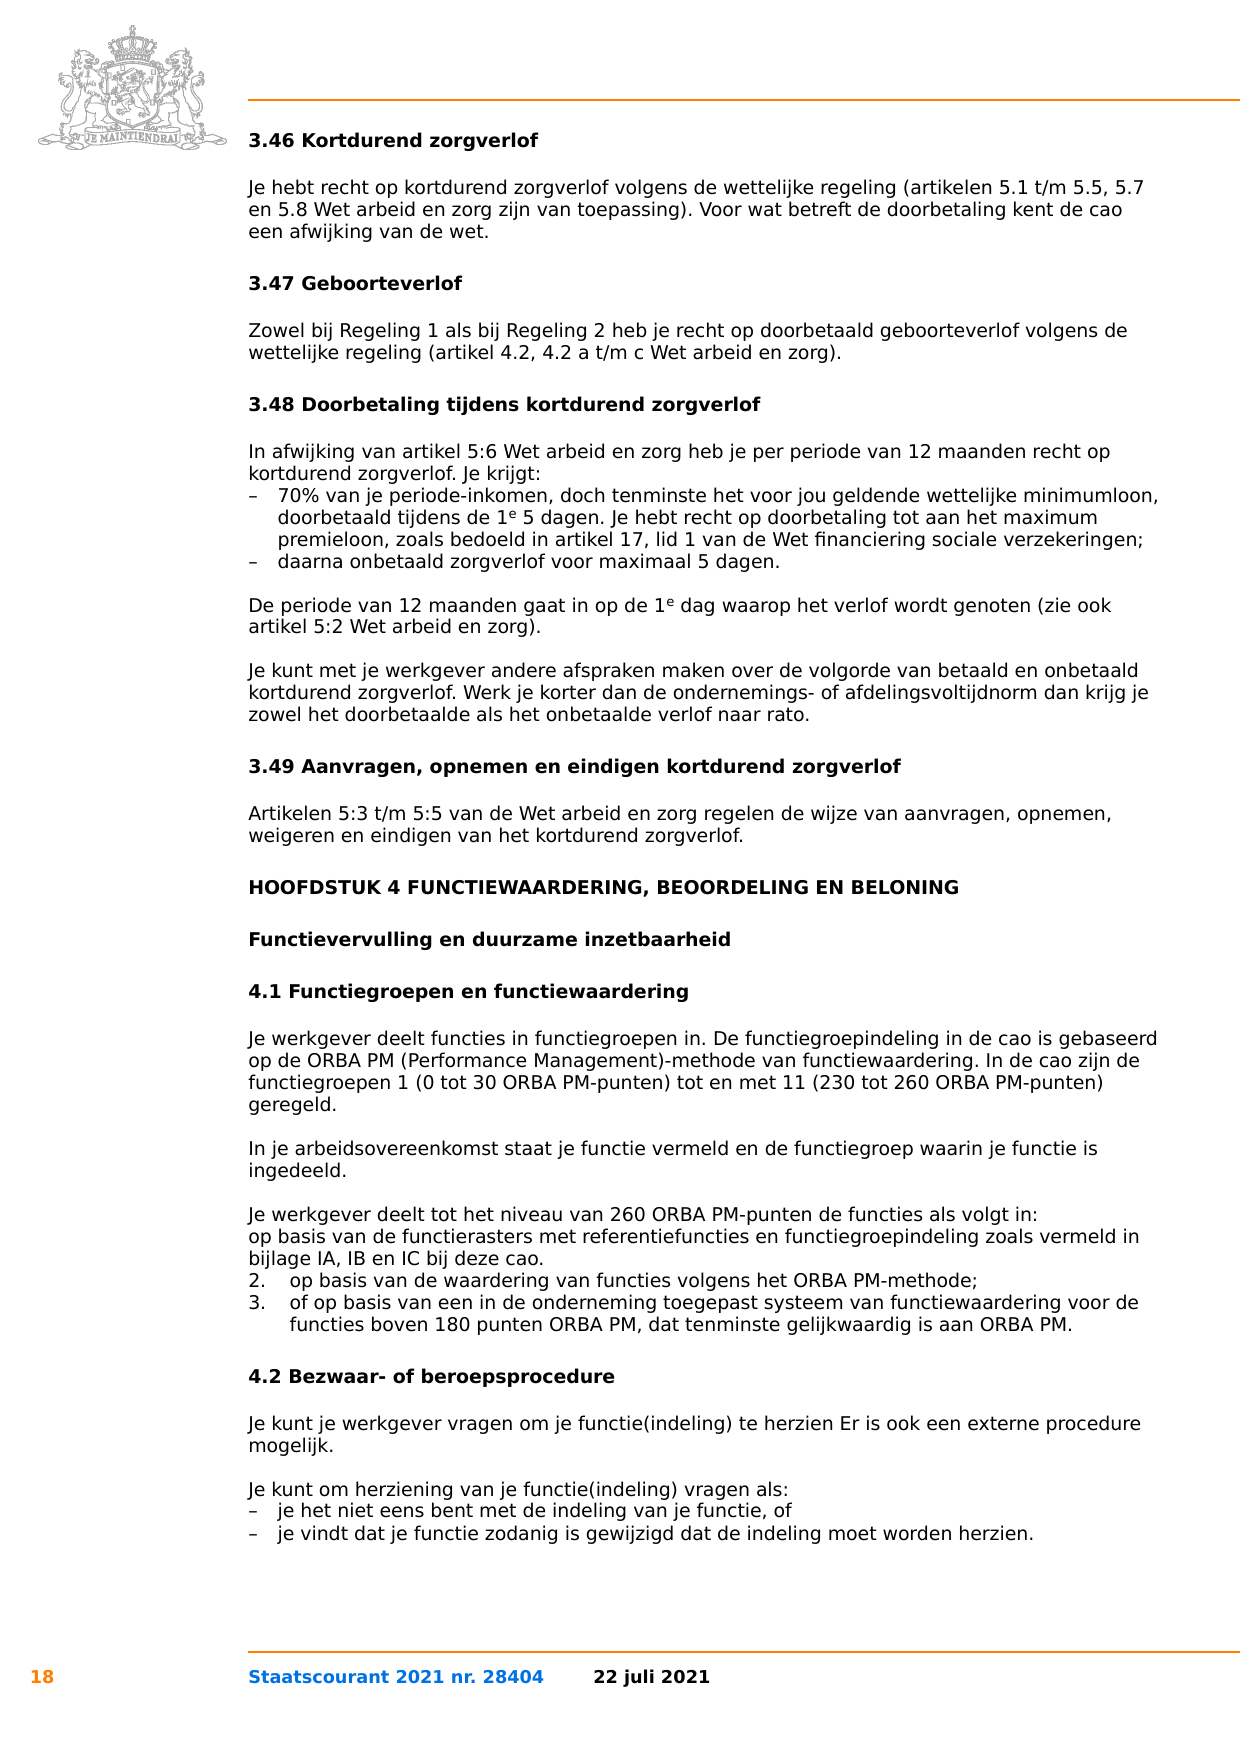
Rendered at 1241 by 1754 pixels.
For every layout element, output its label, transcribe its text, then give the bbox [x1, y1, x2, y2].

text In je arbeidsovereenkomst staat je functie vermeld en de functiegroep waarin je functie is ingedeeld. [248, 1138, 1163, 1182]
text Zowel bij Regeling 1 als bij Regeling 2 heb je recht op doorbetaald geboorteverlof volgens de wettelijke regeling (artikel 4.2, 4.2 a t/m c Wet arbeid en zorg). [248, 320, 1163, 364]
text Je werkgever deelt functies in functiegroepen in. De functiegroepindeling in de cao is gebaseerd op de ORBA PM (Performance Management)-methode van functiewaardering. In de cao zijn de functiegroepen 1 (0 tot 30 ORBA PM-punten) tot en met 11 (230 tot 260 ORBA PM-punten) geregeld. [248, 1028, 1163, 1116]
text Artikelen 5:3 t/m 5:5 van de Wet arbeid en zorg regelen de wijze van aanvragen, opnemen, weigeren en eindigen van het kortdurend zorgverlof. [248, 803, 1163, 847]
text op basis van de functierasters met referentiefuncties en functiegroepindeling zoals vermeld in bijlage IA, IB en IC bij deze cao. [248, 1226, 1163, 1270]
text Je werkgever deelt tot het niveau van 260 ORBA PM-punten de functies als volgt in: [248, 1204, 1163, 1226]
text Je hebt recht op kortdurend zorgverlof volgens de wettelijke regeling (artikelen 5.1 t/m 5.5, 5.7 en 5.8 Wet arbeid en zorg zijn van toepassing). Voor wat betreft de doorbetaling kent de cao een afwijking van de wet. [248, 177, 1163, 243]
text De periode van 12 maanden gaat in op de 1e dag waarop het verlof wordt genoten (zie ook artikel 5:2 Wet arbeid en zorg). [248, 594, 1163, 638]
text Je kunt met je werkgever andere afspraken maken over de volgorde van betaald en onbetaald kortdurend zorgverlof. Werk je korter dan de ondernemings- of afdelingsvoltijdnorm dan krijg je zowel het doorbetaalde als het onbetaalde verlof naar rato. [248, 660, 1163, 726]
subtitle 4.2 Bezwaar- of beroepsprocedure [248, 1366, 1163, 1388]
subtitle 3.49 Aanvragen, opnemen en eindigen kortdurend zorgverlof [248, 756, 1163, 778]
subtitle HOOFDSTUK 4 FUNCTIEWAARDERING, BEOORDELING EN BELONING [248, 877, 1163, 899]
subtitle Functievervulling en duurzame inzetbaarheid [248, 929, 1163, 951]
subtitle 3.48 Doorbetaling tijdens kortdurend zorgverlof [248, 394, 1163, 416]
subtitle 4.1 Functiegroepen en functiewaardering [248, 981, 1163, 1003]
subtitle 3.47 Geboorteverlof [248, 273, 1163, 295]
subtitle 3.46 Kortdurend zorgverlof [248, 130, 1163, 152]
text – 70% van je periode-inkomen, doch tenminste het voor jou geldende wettelijke minimumloon, doorbetaald tijdens de 1e 5 dagen. Je hebt recht op doorbetaling tot aan het maximum premieloon, zoals bedoeld in artikel 17, lid 1 van de Wet financiering sociale verzekeringen; [248, 485, 1163, 551]
text 2. op basis van de waardering van functies volgens het ORBA PM-methode; [248, 1270, 1163, 1292]
text – je vindt dat je functie zodanig is gewijzigd dat de indeling moet worden herzien. [248, 1522, 1163, 1544]
text – daarna onbetaald zorgverlof voor maximaal 5 dagen. [248, 551, 1163, 573]
text In afwijking van artikel 5:6 Wet arbeid en zorg heb je per periode van 12 maanden recht op kortdurend zorgverlof. Je krijgt: [248, 441, 1163, 485]
text 3. of op basis van een in de onderneming toegepast systeem van functiewaardering voor de functies boven 180 punten ORBA PM, dat tenminste gelijkwaardig is aan ORBA PM. [248, 1292, 1163, 1336]
text Je kunt je werkgever vragen om je functie(indeling) te herzien Er is ook een externe procedure mogelijk. [248, 1413, 1163, 1457]
picture [38, 25, 227, 150]
text Je kunt om herziening van je functie(indeling) vragen als: [248, 1478, 1163, 1500]
text – je het niet eens bent met de indeling van je functie, of [248, 1500, 1163, 1522]
